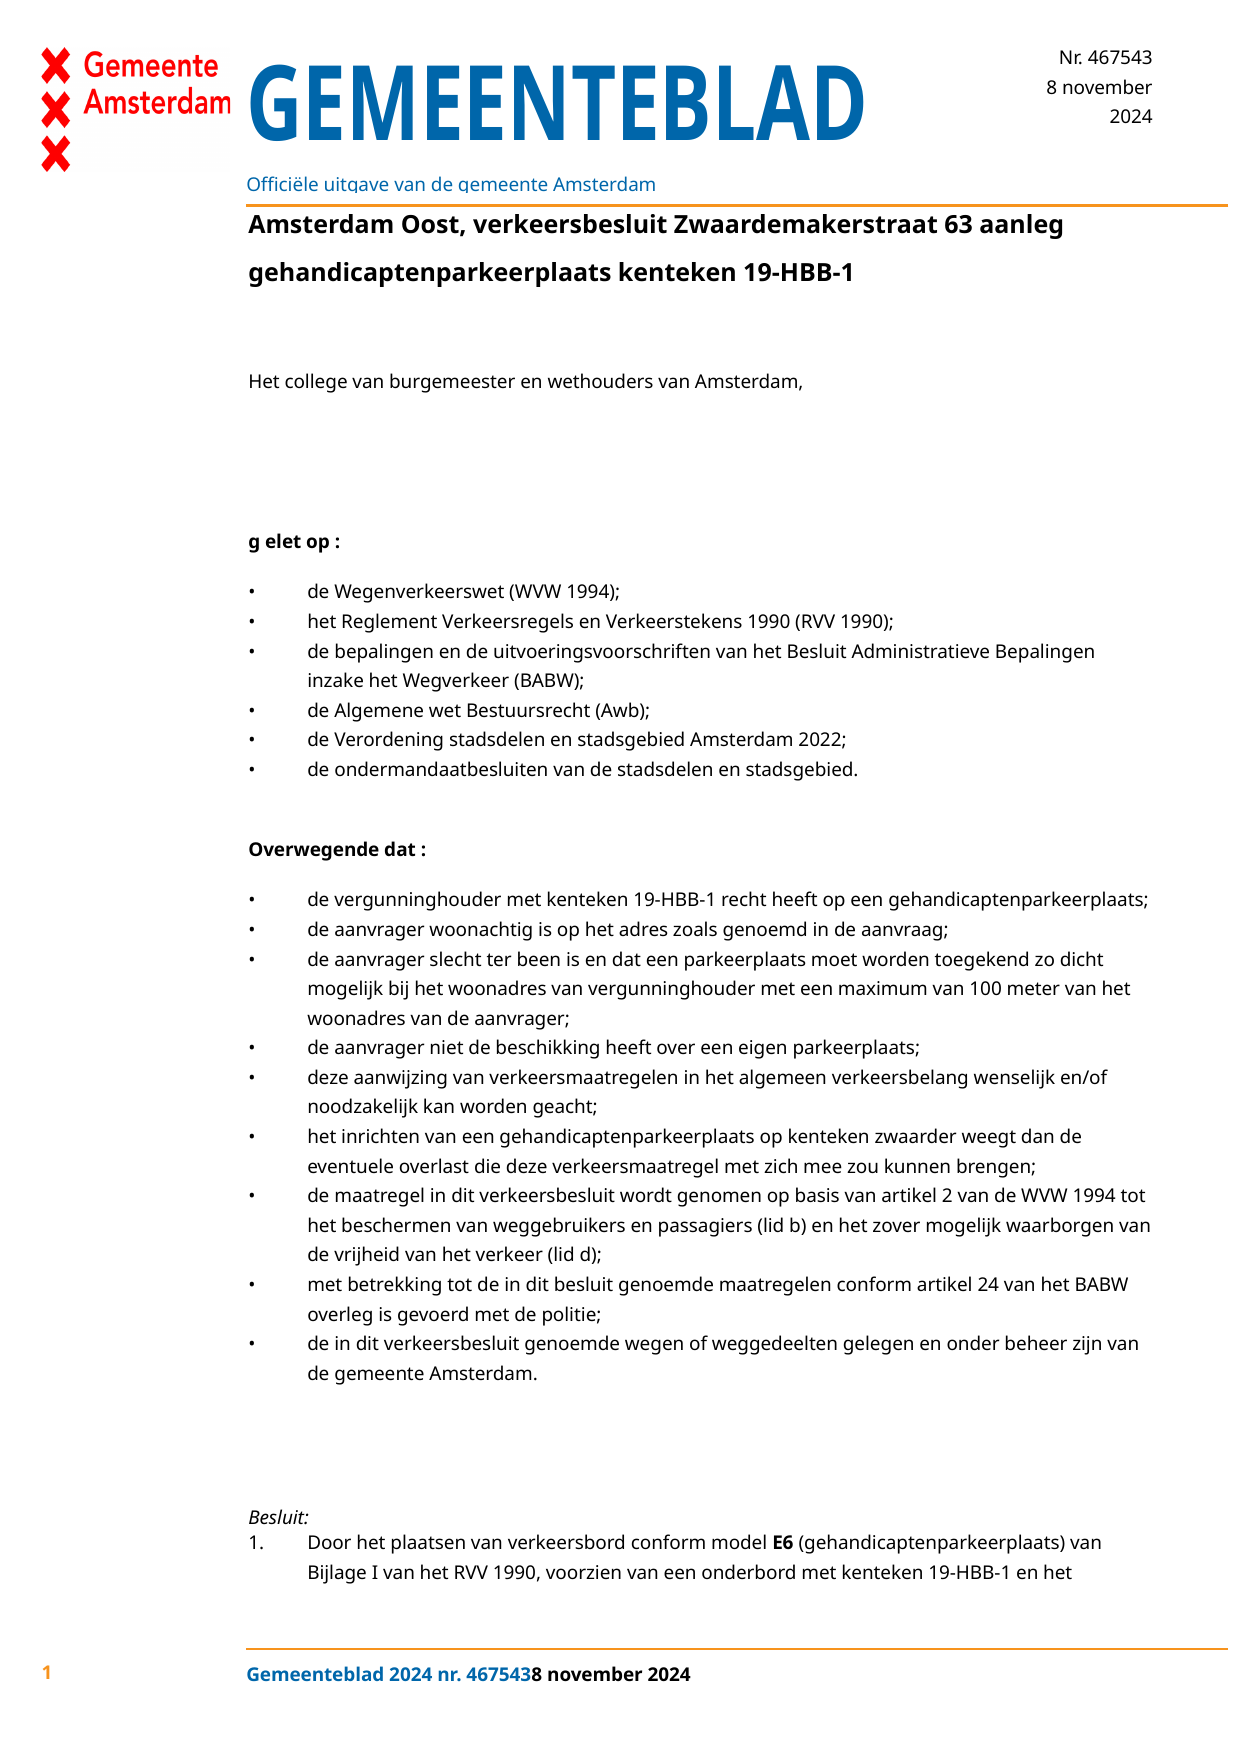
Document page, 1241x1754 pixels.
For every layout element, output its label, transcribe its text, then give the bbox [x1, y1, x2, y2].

text Het college van burgemeester en wethouders van Amsterdam, [248, 368, 1152, 394]
list met betrekking tot de in dit besluit genoemde maatregelen conform artikel 24 van het BABW overleg is gevoerd met de politie; [248, 1271, 1152, 1326]
text Amsterdam Oost, verkeersbesluit Zwaardemakerstraat 63 aanleg gehandicaptenparkeerplaats kenteken 19-HBB-1 [248, 207, 1152, 288]
list deze aanwijzing van verkeersmaatregelen in het algemeen verkeersbelang wenselijk en/of noodzakelijk kan worden geacht; [248, 1064, 1152, 1119]
picture [41, 47, 231, 172]
list de aanvrager slecht ter been is en dat een parkeerplaats moet worden toegekend zo dicht mogelijk bij het woonadres van vergunninghouder met een maximum van 100 meter van het woonadres van de aanvrager; [248, 946, 1152, 1031]
text Besluit: [248, 1504, 1152, 1529]
list de Verordening stadsdelen en stadsgebied Amsterdam 2022; [248, 727, 1152, 752]
list de bepalingen en de uitvoeringsvoorschriften van het Besluit Administratieve Bepalingen inzake het Wegverkeer (BABW); [248, 638, 1152, 693]
list de aanvrager woonachtig is op het adres zoals genoemd in de aanvraag; [248, 916, 1152, 942]
list de Wegenverkeerswet (WVW 1994); [248, 579, 1152, 604]
list de aanvrager niet de beschikking heeft over een eigen parkeerplaats; [248, 1034, 1152, 1060]
text Overwegende dat : [248, 836, 1152, 862]
list de in dit verkeersbesluit genoemde wegen of weggedeelten gelegen en onder beheer zijn van de gemeente Amsterdam. [248, 1330, 1152, 1386]
list de Algemene wet Bestuursrecht (Awb); [248, 697, 1152, 723]
list Door het plaatsen van verkeersbord conform model E6 (gehandicaptenparkeerplaats) van Bijlage I van het RVV 1990, voorzien van een onderbord met kenteken 19-HBB-1 en het [248, 1529, 1152, 1585]
list het Reglement Verkeersregels en Verkeerstekens 1990 (RVV 1990); [248, 608, 1152, 634]
list de maatregel in dit verkeersbesluit wordt genomen op basis van artikel 2 van de WVW 1994 tot het beschermen van weggebruikers en passagiers (lid b) en het zover mogelijk waarborgen van de vrijheid van het verkeer (lid d); [248, 1182, 1152, 1267]
list de ondermandaatbesluiten van de stadsdelen en stadsgebied. [248, 756, 1152, 782]
text g elet op : [248, 528, 1152, 554]
list het inrichten van een gehandicaptenparkeerplaats op kenteken zwaarder weegt dan de eventuele overlast die deze verkeersmaatregel met zich mee zou kunnen brengen; [248, 1123, 1152, 1178]
list de vergunninghouder met kenteken 19-HBB-1 recht heeft op een gehandicaptenparkeerplaats; [248, 887, 1152, 912]
